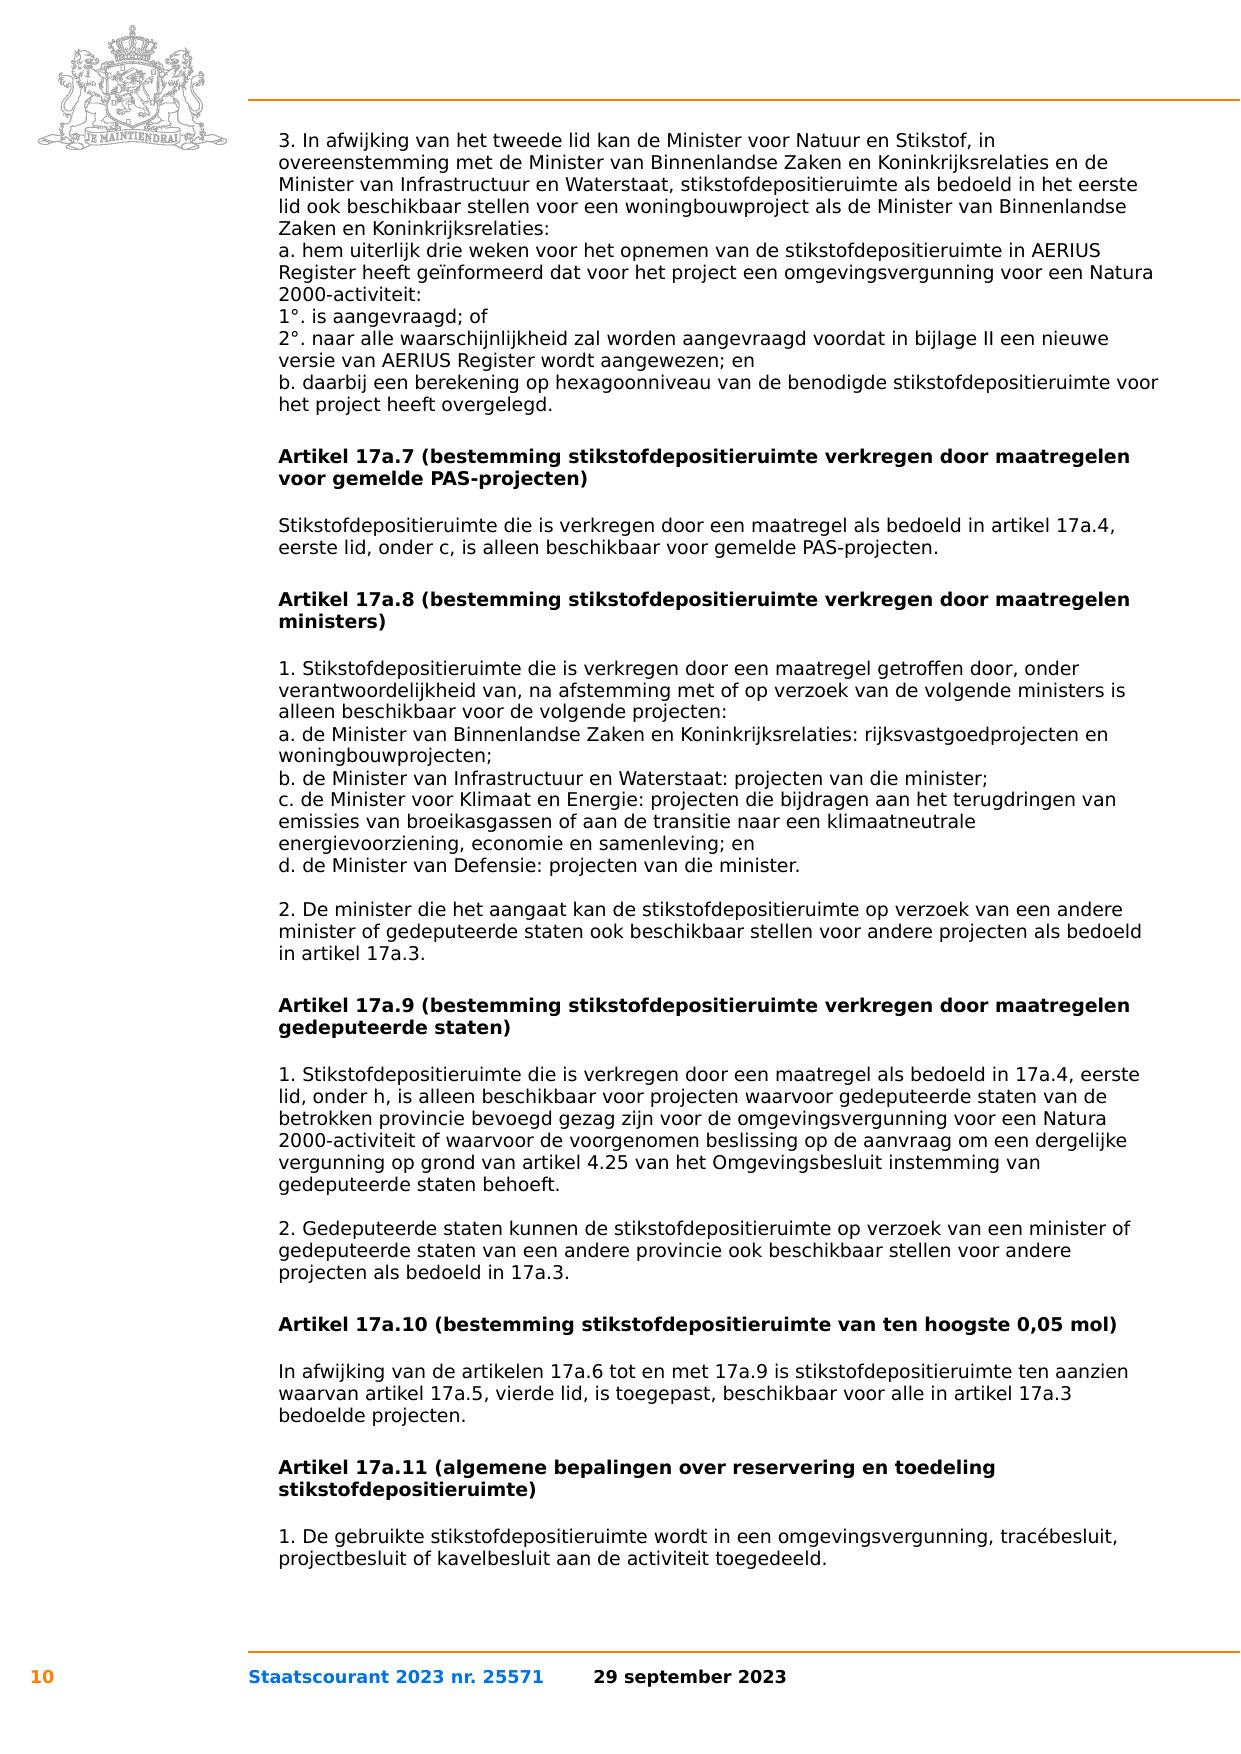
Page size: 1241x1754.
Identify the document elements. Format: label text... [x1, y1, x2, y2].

text b. de Minister van Infrastructuur en Waterstaat: projecten van die minister; [278, 767, 1163, 789]
text c. de Minister voor Klimaat en Energie: projecten die bijdragen aan het terugdringen van emissies van broeikasgassen of aan de transitie naar een klimaatneutrale energievoorziening, economie en samenleving; en [278, 789, 1163, 855]
subtitle Artikel 17a.8 (bestemming stikstofdepositieruimte verkregen door maatregelen ministers) [278, 588, 1163, 632]
picture [38, 25, 227, 150]
subtitle Artikel 17a.7 (bestemming stikstofdepositieruimte verkregen door maatregelen voor gemelde PAS-projecten) [278, 446, 1163, 489]
text b. daarbij een berekening op hexagoonniveau van de benodigde stikstofdepositieruimte voor het project heeft overgelegd. [278, 372, 1163, 416]
subtitle Artikel 17a.11 (algemene bepalingen over reservering en toedeling stikstofdepositieruimte) [278, 1457, 1163, 1501]
text 3. In afwijking van het tweede lid kan de Minister voor Natuur en Stikstof, in overeenstemming met de Minister van Binnenlandse Zaken en Koninkrijksrelaties en de Minister van Infrastructuur en Waterstaat, stikstofdepositieruimte als bedoeld in het eerste lid ook beschikbaar stellen voor een woningbouwproject als de Minister van Binnenlandse Zaken en Koninkrijksrelaties: [278, 130, 1163, 240]
subtitle Artikel 17a.10 (bestemming stikstofdepositieruimte van ten hoogste 0,05 mol) [278, 1314, 1163, 1336]
subtitle Artikel 17a.9 (bestemming stikstofdepositieruimte verkregen door maatregelen gedeputeerde staten) [278, 995, 1163, 1039]
text In afwijking van de artikelen 17a.6 tot en met 17a.9 is stikstofdepositieruimte ten aanzien waarvan artikel 17a.5, vierde lid, is toegepast, beschikbaar voor alle in artikel 17a.3 bedoelde projecten. [278, 1361, 1163, 1427]
text 2. Gedeputeerde staten kunnen de stikstofdepositieruimte op verzoek van een minister of gedeputeerde staten van een andere provincie ook beschikbaar stellen voor andere projecten als bedoeld in 17a.3. [278, 1218, 1163, 1284]
text a. hem uiterlijk drie weken voor het opnemen van de stikstofdepositieruimte in AERIUS Register heeft geïnformeerd dat voor het project een omgevingsvergunning voor een Natura 2000-activiteit: [278, 240, 1163, 306]
text Stikstofdepositieruimte die is verkregen door een maatregel als bedoeld in artikel 17a.4, eerste lid, onder c, is alleen beschikbaar voor gemelde PAS-projecten. [278, 514, 1163, 558]
text 2. De minister die het aangaat kan de stikstofdepositieruimte op verzoek van een andere minister of gedeputeerde staten ook beschikbaar stellen voor andere projecten als bedoeld in artikel 17a.3. [278, 899, 1163, 965]
text 1°. is aangevraagd; of [278, 306, 1163, 328]
text a. de Minister van Binnenlandse Zaken en Koninkrijksrelaties: rijksvastgoedprojecten en woningbouwprojecten; [278, 723, 1163, 767]
text 1. Stikstofdepositieruimte die is verkregen door een maatregel als bedoeld in 17a.4, eerste lid, onder h, is alleen beschikbaar voor projecten waarvoor gedeputeerde staten van de betrokken provincie bevoegd gezag zijn voor de omgevingsvergunning voor een Natura 2000-activiteit of waarvoor de voorgenomen beslissing op de aanvraag om een dergelijke vergunning op grond van artikel 4.25 van het Omgevingsbesluit instemming van gedeputeerde staten behoeft. [278, 1064, 1163, 1196]
text 2°. naar alle waarschijnlijkheid zal worden aangevraagd voordat in bijlage II een nieuwe versie van AERIUS Register wordt aangewezen; en [278, 328, 1163, 372]
text d. de Minister van Defensie: projecten van die minister. [278, 855, 1163, 877]
text 1. Stikstofdepositieruimte die is verkregen door een maatregel getroffen door, onder verantwoordelijkheid van, na afstemming met of op verzoek van de volgende ministers is alleen beschikbaar voor de volgende projecten: [278, 657, 1163, 723]
text 1. De gebruikte stikstofdepositieruimte wordt in een omgevingsvergunning, tracébesluit, projectbesluit of kavelbesluit aan de activiteit toegedeeld. [278, 1526, 1163, 1569]
